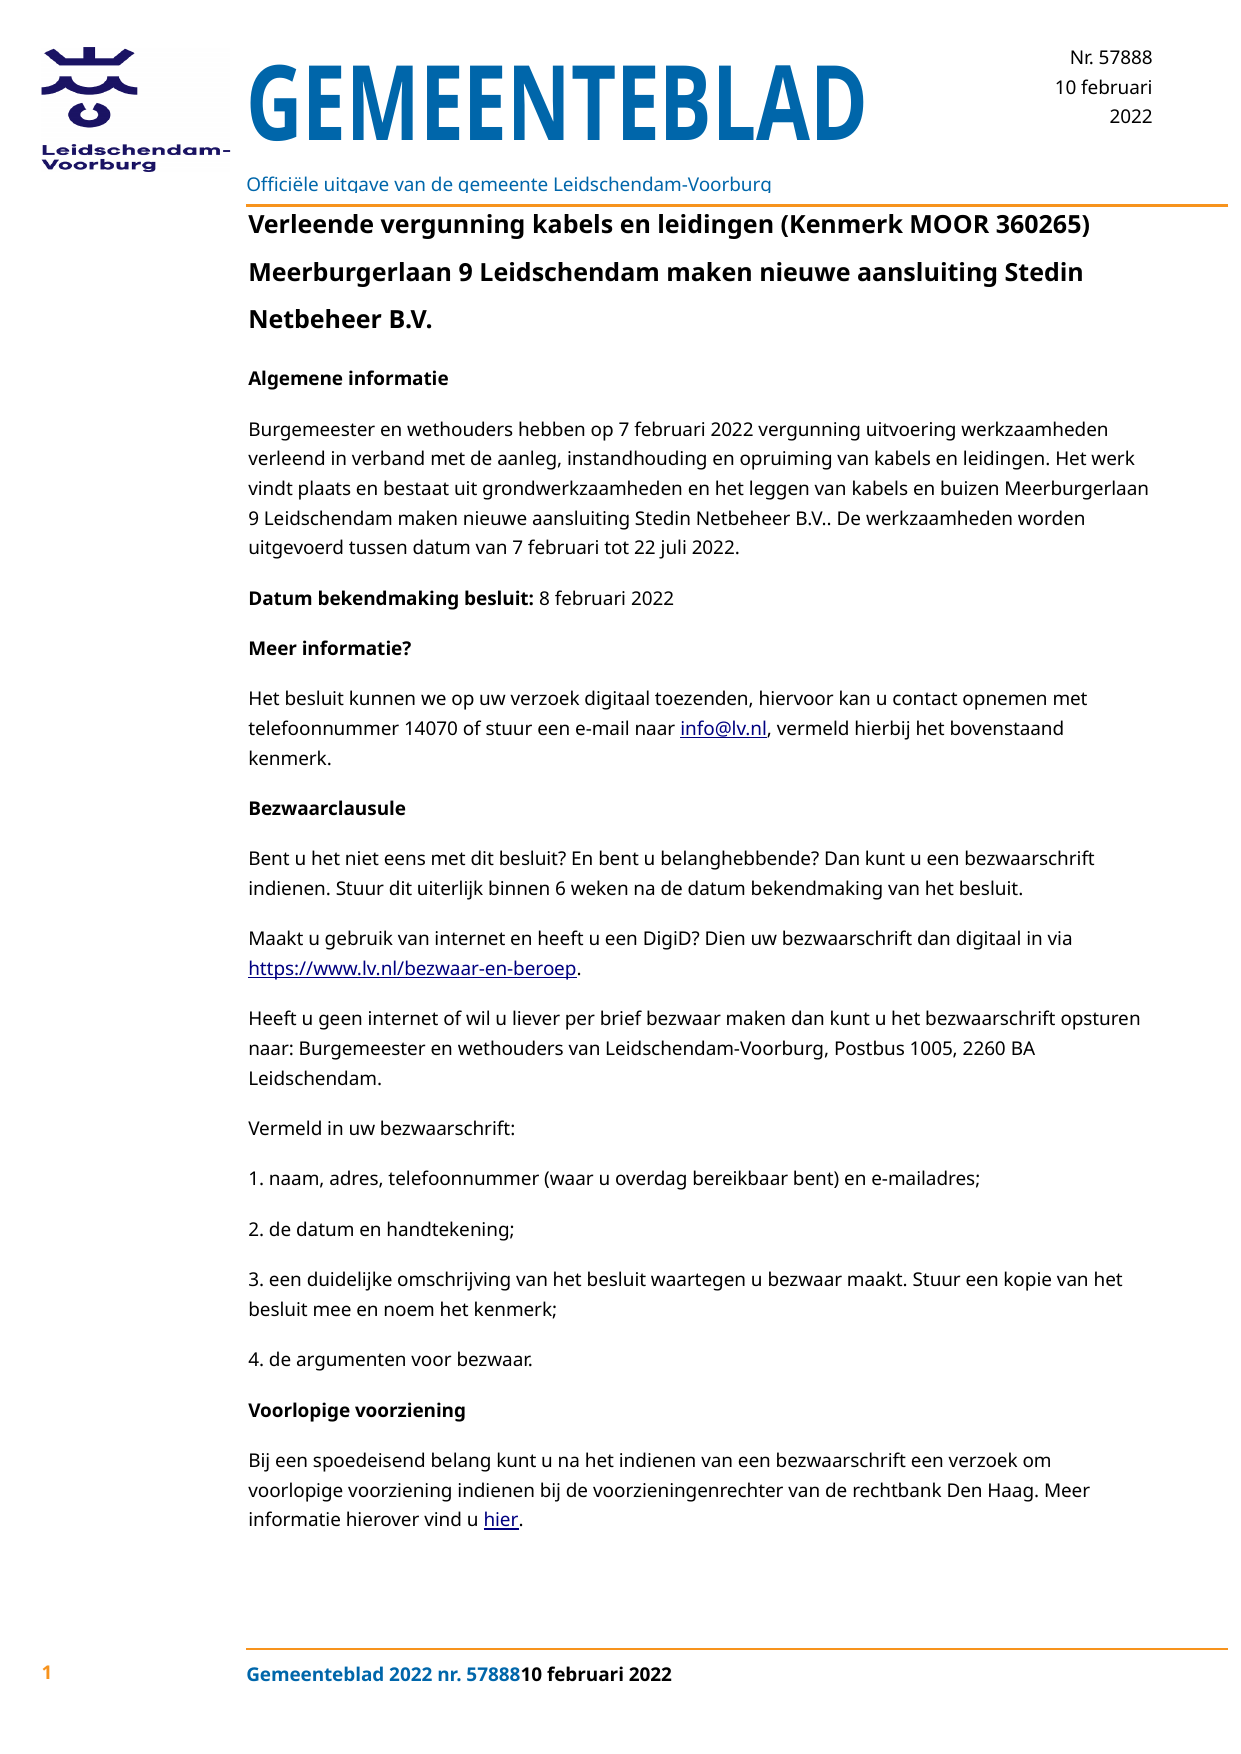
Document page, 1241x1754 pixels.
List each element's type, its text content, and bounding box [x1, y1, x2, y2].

text Het besluit kunnen we op uw verzoek digitaal toezenden, hiervoor kan u contact opnemen met telefoonnummer 14070 of stuur een e-mail naar info@lv.nl, vermeld hierbij het bovenstaand kenmerk. [248, 686, 1152, 770]
text Bent u het niet eens met dit besluit? En bent u belanghebbende? Dan kunt u een bezwaarschrift indienen. Stuur dit uiterlijk binnen 6 weken na de datum bekendmaking van het besluit. [248, 846, 1152, 901]
text Verleende vergunning kabels en leidingen (Kenmerk MOOR 360265) Meerburgerlaan 9 Leidschendam maken nieuwe aansluiting Stedin Netbeheer B.V. [248, 207, 1152, 336]
text Algemene informatie [248, 366, 1152, 391]
picture [41, 47, 231, 172]
text Voorlopige voorziening [248, 1397, 1152, 1422]
text Vermeld in uw bezwaarschrift: [248, 1115, 1152, 1141]
text 2. de datum en handtekening; [248, 1216, 1152, 1242]
text 3. een duidelijke omschrijving van het besluit waartegen u bezwaar maakt. Stuur een kopie van het besluit mee en noem het kenmerk; [248, 1266, 1152, 1322]
text Burgemeester en wethouders hebben op 7 februari 2022 vergunning uitvoering werkzaamheden verleend in verband met de aanleg, instandhouding en opruiming van kabels en leidingen. Het werk vindt plaats en bestaat uit grondwerkzaamheden en het leggen van kabels en buizen Meerburgerlaan 9 Leidschendam maken nieuwe aansluiting Stedin Netbeheer B.V.. De werkzaamheden worden uitgevoerd tussen datum van 7 februari tot 22 juli 2022. [248, 416, 1152, 560]
text Heeft u geen internet of wil u liever per brief bezwaar maken dan kunt u het bezwaarschrift opsturen naar: Burgemeester en wethouders van Leidschendam-Voorburg, Postbus 1005, 2260 BA Leidschendam. [248, 1006, 1152, 1090]
text Meer informatie? [248, 635, 1152, 661]
text 4. de argumenten voor bezwaar. [248, 1346, 1152, 1372]
text Maakt u gebruik van internet en heeft u een DigiD? Dien uw bezwaarschrift dan digitaal in via https://www.lv.nl/bezwaar-en-beroep. [248, 926, 1152, 981]
text Bij een spoedeisend belang kunt u na het indienen van een bezwaarschrift een verzoek om voorlopige voorziening indienen bij de voorzieningenrechter van de rechtbank Den Haag. Meer informatie hierover vind u hier. [248, 1447, 1152, 1532]
text Bezwaarclausule [248, 795, 1152, 821]
text 1. naam, adres, telefoonnummer (waar u overdag bereikbaar bent) en e-mailadres; [248, 1166, 1152, 1191]
text Datum bekendmaking besluit: 8 februari 2022 [248, 585, 1152, 610]
